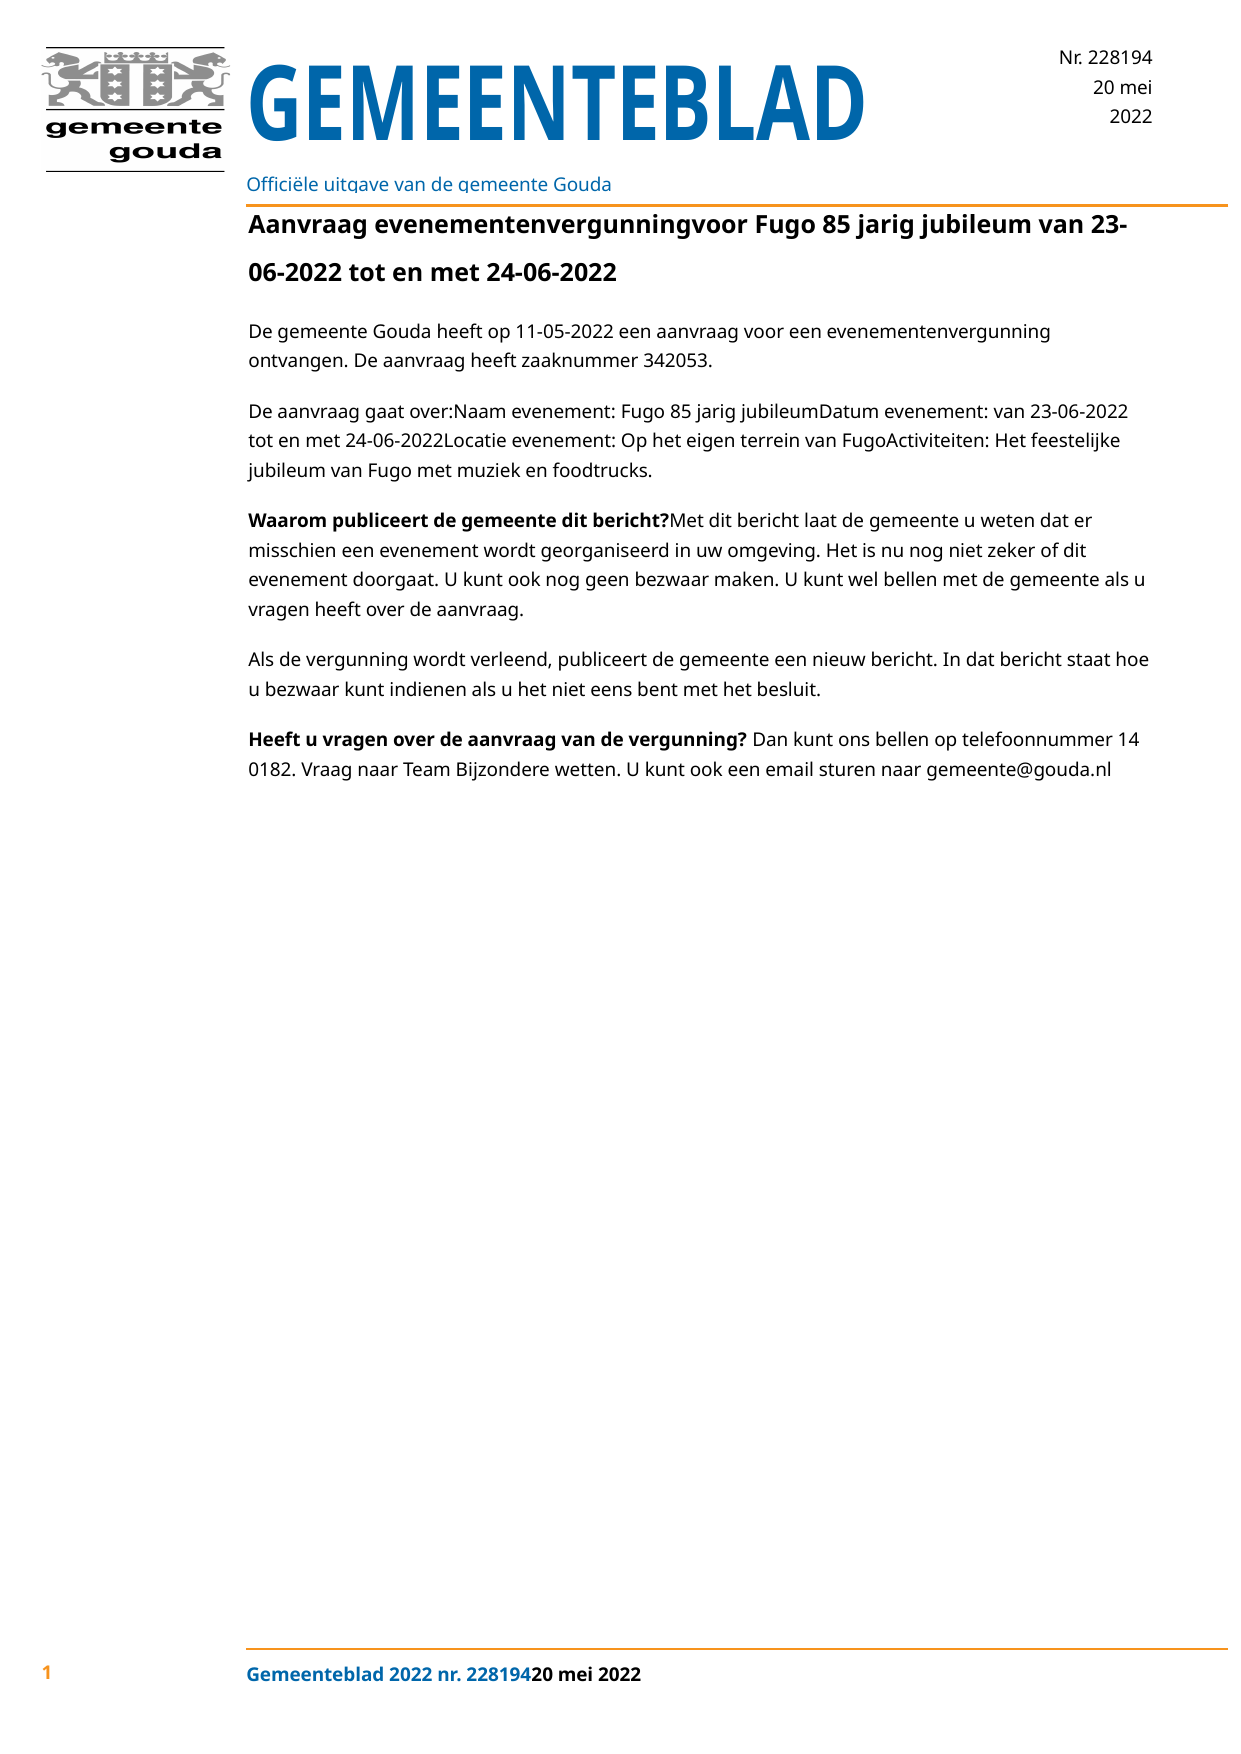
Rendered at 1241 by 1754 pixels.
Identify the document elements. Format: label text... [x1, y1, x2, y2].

picture [41, 47, 231, 172]
text De aanvraag gaat over:Naam evenement: Fugo 85 jarig jubileumDatum evenement: van 23-06-2022 tot en met 24-06-2022Locatie evenement: Op het eigen terrein van FugoActiviteiten: Het feestelijke jubileum van Fugo met muziek en foodtrucks. [248, 398, 1152, 483]
text Waarom publiceert de gemeente dit bericht?Met dit bericht laat de gemeente u weten dat er misschien een evenement wordt georganiseerd in uw omgeving. Het is nu nog niet zeker of dit evenement doorgaat. U kunt ook nog geen bezwaar maken. U kunt wel bellen met de gemeente als u vragen heeft over de aanvraag. [248, 507, 1152, 622]
text Heeft u vragen over de aanvraag van de vergunning? Dan kunt ons bellen op telefoonnummer 14 0182. Vraag naar Team Bijzondere wetten. U kunt ook een email sturen naar gemeente@gouda.nl [248, 727, 1152, 782]
text De gemeente Gouda heeft op 11-05-2022 een aanvraag voor een evenementenvergunning ontvangen. De aanvraag heeft zaaknummer 342053. [248, 318, 1152, 373]
text Als de vergunning wordt verleend, publiceert de gemeente een nieuw bericht. In dat bericht staat hoe u bezwaar kunt indienen als u het niet eens bent met het besluit. [248, 647, 1152, 702]
text Aanvraag evenementenvergunningvoor Fugo 85 jarig jubileum van 23-06-2022 tot en met 24-06-2022 [248, 207, 1152, 288]
